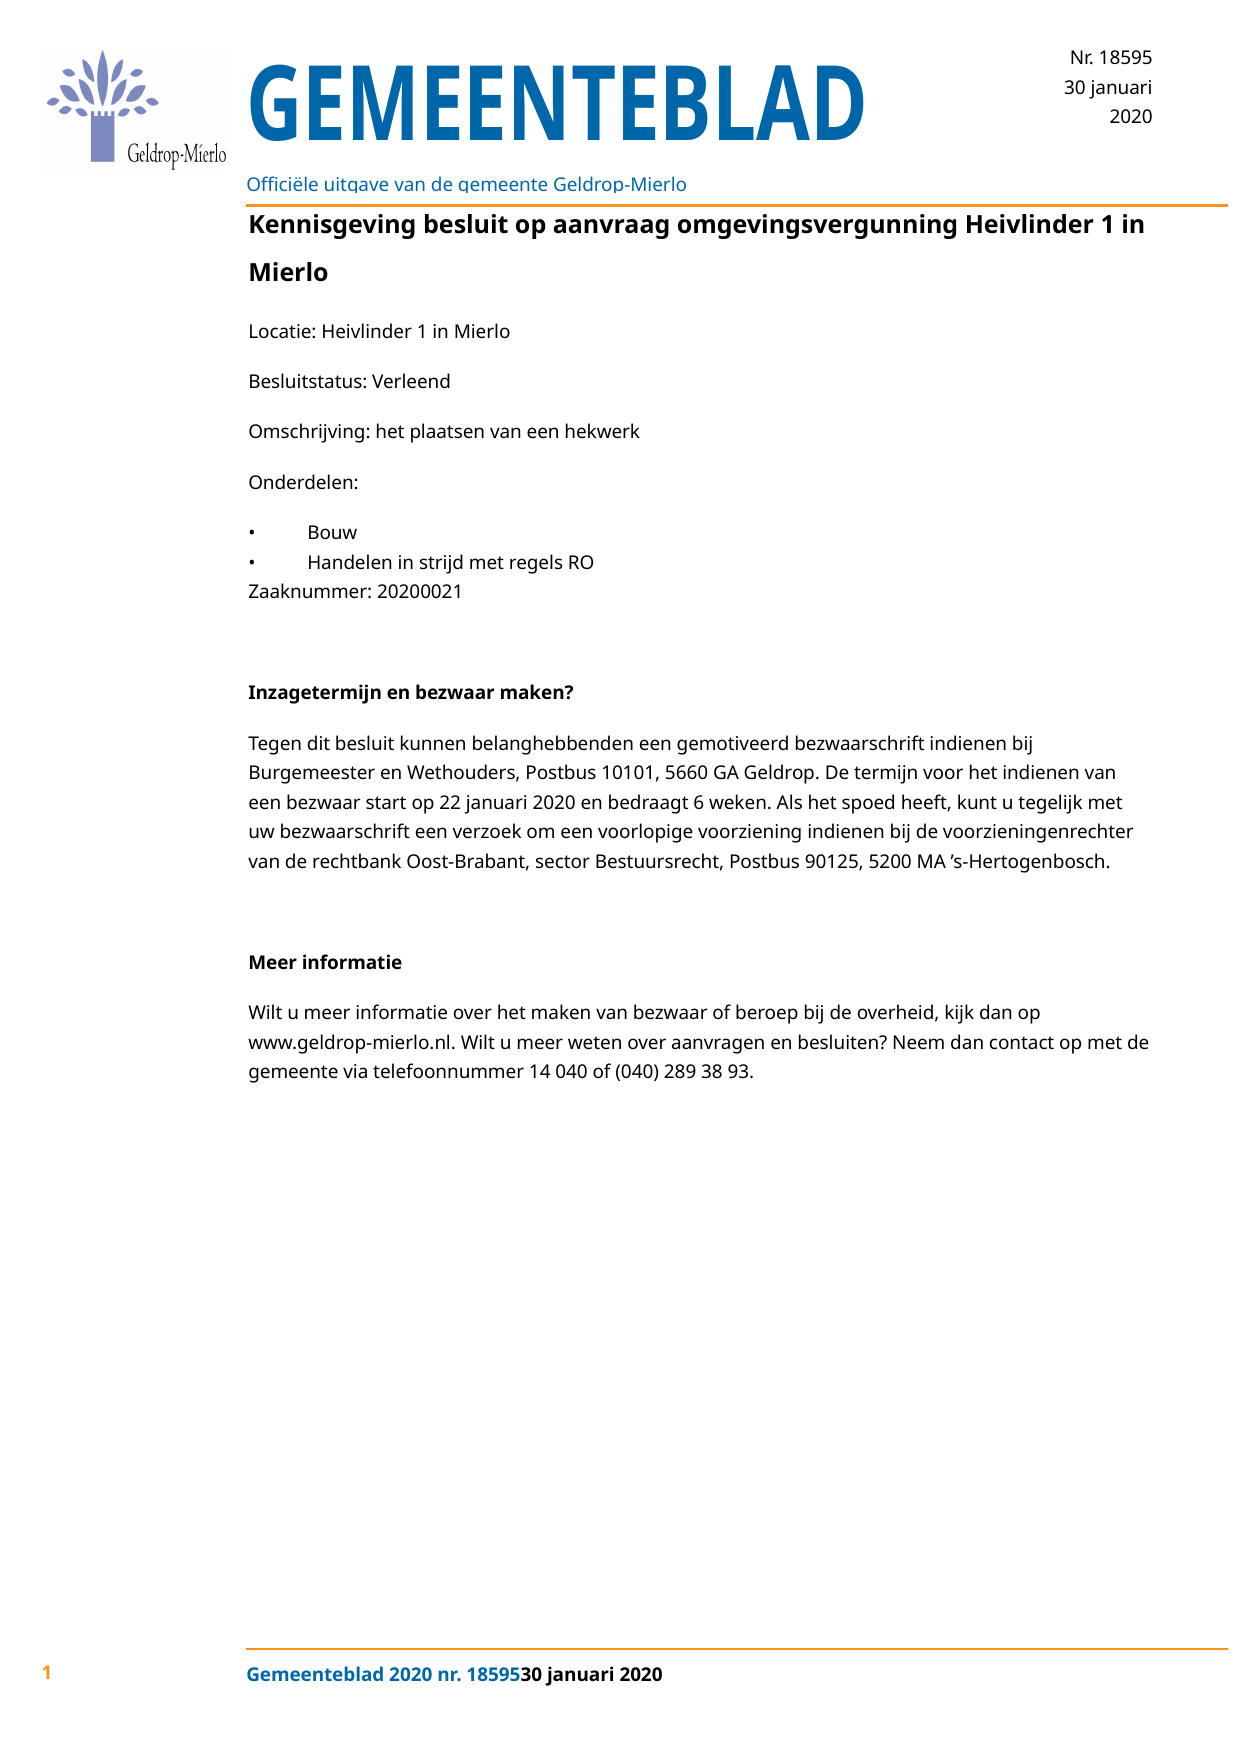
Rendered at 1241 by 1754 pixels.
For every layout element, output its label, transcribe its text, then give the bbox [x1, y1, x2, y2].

list Bouw [248, 519, 1152, 545]
text Meer informatie [248, 949, 1152, 975]
text Omschrijving: het plaatsen van een hekwerk [248, 419, 1152, 444]
text Onderdelen: [248, 469, 1152, 495]
list Handelen in strijd met regels RO [248, 549, 1152, 575]
text Wilt u meer informatie over het maken van bezwaar of beroep bij de overheid, kijk dan op www.geldrop-mierlo.nl. Wilt u meer weten over aanvragen en besluiten? Neem dan contact op met de gemeente via telefoonnummer 14 040 of (040) 289 38 93. [248, 999, 1152, 1084]
text Zaaknummer: 20200021 [248, 579, 1152, 604]
text Besluitstatus: Verleend [248, 368, 1152, 394]
picture [41, 47, 231, 172]
text Tegen dit besluit kunnen belanghebbenden een gemotiveerd bezwaarschrift indienen bij Burgemeester en Wethouders, Postbus 10101, 5660 GA Geldrop. De termijn voor het indienen van een bezwaar start op 22 januari 2020 en bedraagt 6 weken. Als het spoed heeft, kunt u tegelijk met uw bezwaarschrift een verzoek om een voorlopige voorziening indienen bij de voorzieningenrechter van de rechtbank Oost-Brabant, sector Bestuursrecht, Postbus 90125, 5200 MA ’s-Hertogenbosch. [248, 730, 1152, 874]
text Inzagetermijn en bezwaar maken? [248, 679, 1152, 705]
text Kennisgeving besluit op aanvraag omgevingsvergunning Heivlinder 1 in Mierlo [248, 207, 1152, 288]
text Locatie: Heivlinder 1 in Mierlo [248, 318, 1152, 344]
